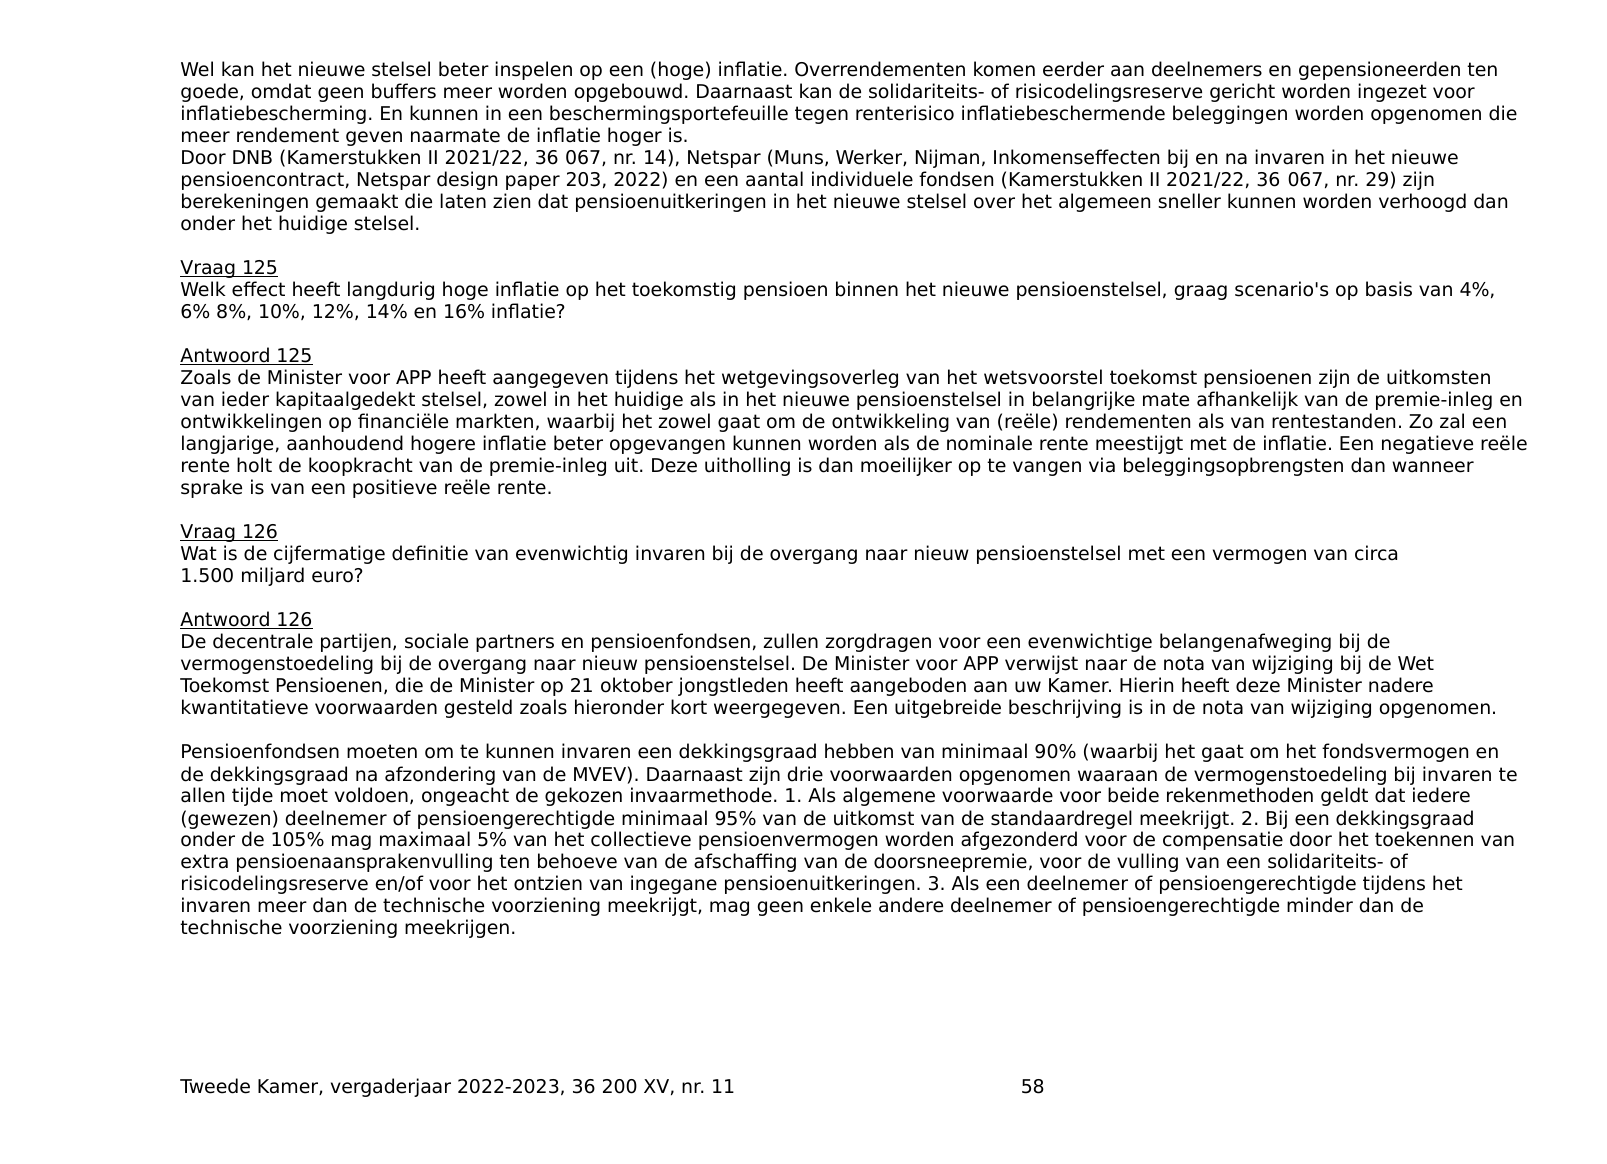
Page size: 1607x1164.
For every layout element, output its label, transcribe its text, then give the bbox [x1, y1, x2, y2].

text Zoals de Minister voor APP heeft aangegeven tijdens het wetgevingsoverleg van het wetsvoorstel toekomst pensioenen zijn de uitkomsten van ieder kapitaalgedekt stelsel, zowel in het huidige als in het nieuwe pensioenstelsel in belangrijke mate afhankelijk van de premie-inleg en ontwikkelingen op financiële markten, waarbij het zowel gaat om de ontwikkeling van (reële) rendementen als van rentestanden. Zo zal een langjarige, aanhoudend hogere inflatie beter opgevangen kunnen worden als de nominale rente meestijgt met de inflatie. Een negatieve reële rente holt de koopkracht van de premie-inleg uit. Deze uitholling is dan moeilijker op te vangen via beleggingsopbrengsten dan wanneer sprake is van een positieve reële rente. [180, 367, 1529, 499]
text Wat is de cijfermatige definitie van evenwichtig invaren bij de overgang naar nieuw pensioenstelsel met een vermogen van circa 1.500 miljard euro? [180, 543, 1529, 587]
text De decentrale partijen, sociale partners en pensioenfondsen, zullen zorgdragen voor een evenwichtige belangenafweging bij de vermogenstoedeling bij de overgang naar nieuw pensioenstelsel. De Minister voor APP verwijst naar de nota van wijziging bij de Wet Toekomst Pensioenen, die de Minister op 21 oktober jongstleden heeft aangeboden aan uw Kamer. Hierin heeft deze Minister nadere kwantitatieve voorwaarden gesteld zoals hieronder kort weergegeven. Een uitgebreide beschrijving is in de nota van wijziging opgenomen. [180, 631, 1529, 719]
subtitle Antwoord 125 [180, 345, 1529, 367]
subtitle Vraag 126 [180, 521, 1529, 543]
text Wel kan het nieuwe stelsel beter inspelen op een (hoge) inflatie. Overrendementen komen eerder aan deelnemers en gepensioneerden ten goede, omdat geen buffers meer worden opgebouwd. Daarnaast kan de solidariteits- of risicodelingsreserve gericht worden ingezet voor inflatiebescherming. En kunnen in een beschermingsportefeuille tegen renterisico inflatiebeschermende beleggingen worden opgenomen die meer rendement geven naarmate de inflatie hoger is. [180, 59, 1529, 147]
text Welk effect heeft langdurig hoge inflatie op het toekomstig pensioen binnen het nieuwe pensioenstelsel, graag scenario's op basis van 4%, 6% 8%, 10%, 12%, 14% en 16% inflatie? [180, 279, 1529, 323]
subtitle Vraag 125 [180, 257, 1529, 279]
text Door DNB (Kamerstukken II 2021/22, 36 067, nr. 14), Netspar (Muns, Werker, Nijman, Inkomenseffecten bij en na invaren in het nieuwe pensioencontract, Netspar design paper 203, 2022) en een aantal individuele fondsen (Kamerstukken II 2021/22, 36 067, nr. 29) zijn berekeningen gemaakt die laten zien dat pensioenuitkeringen in het nieuwe stelsel over het algemeen sneller kunnen worden verhoogd dan onder het huidige stelsel. [180, 147, 1529, 235]
subtitle Antwoord 126 [180, 609, 1529, 631]
text Pensioenfondsen moeten om te kunnen invaren een dekkingsgraad hebben van minimaal 90% (waarbij het gaat om het fondsvermogen en de dekkingsgraad na afzondering van de MVEV). Daarnaast zijn drie voorwaarden opgenomen waaraan de vermogenstoedeling bij invaren te allen tijde moet voldoen, ongeacht de gekozen invaarmethode. 1. Als algemene voorwaarde voor beide rekenmethoden geldt dat iedere (gewezen) deelnemer of pensioengerechtigde minimaal 95% van de uitkomst van de standaardregel meekrijgt. 2. Bij een dekkingsgraad onder de 105% mag maximaal 5% van het collectieve pensioenvermogen worden afgezonderd voor de compensatie door het toekennen van extra pensioenaansprakenvulling ten behoeve van de afschaffing van de doorsneepremie, voor de vulling van een solidariteits- of risicodelingsreserve en/of voor het ontzien van ingegane pensioenuitkeringen. 3. Als een deelnemer of pensioengerechtigde tijdens het invaren meer dan de technische voorziening meekrijgt, mag geen enkele andere deelnemer of pensioengerechtigde minder dan de technische voorziening meekrijgen. [180, 741, 1529, 939]
